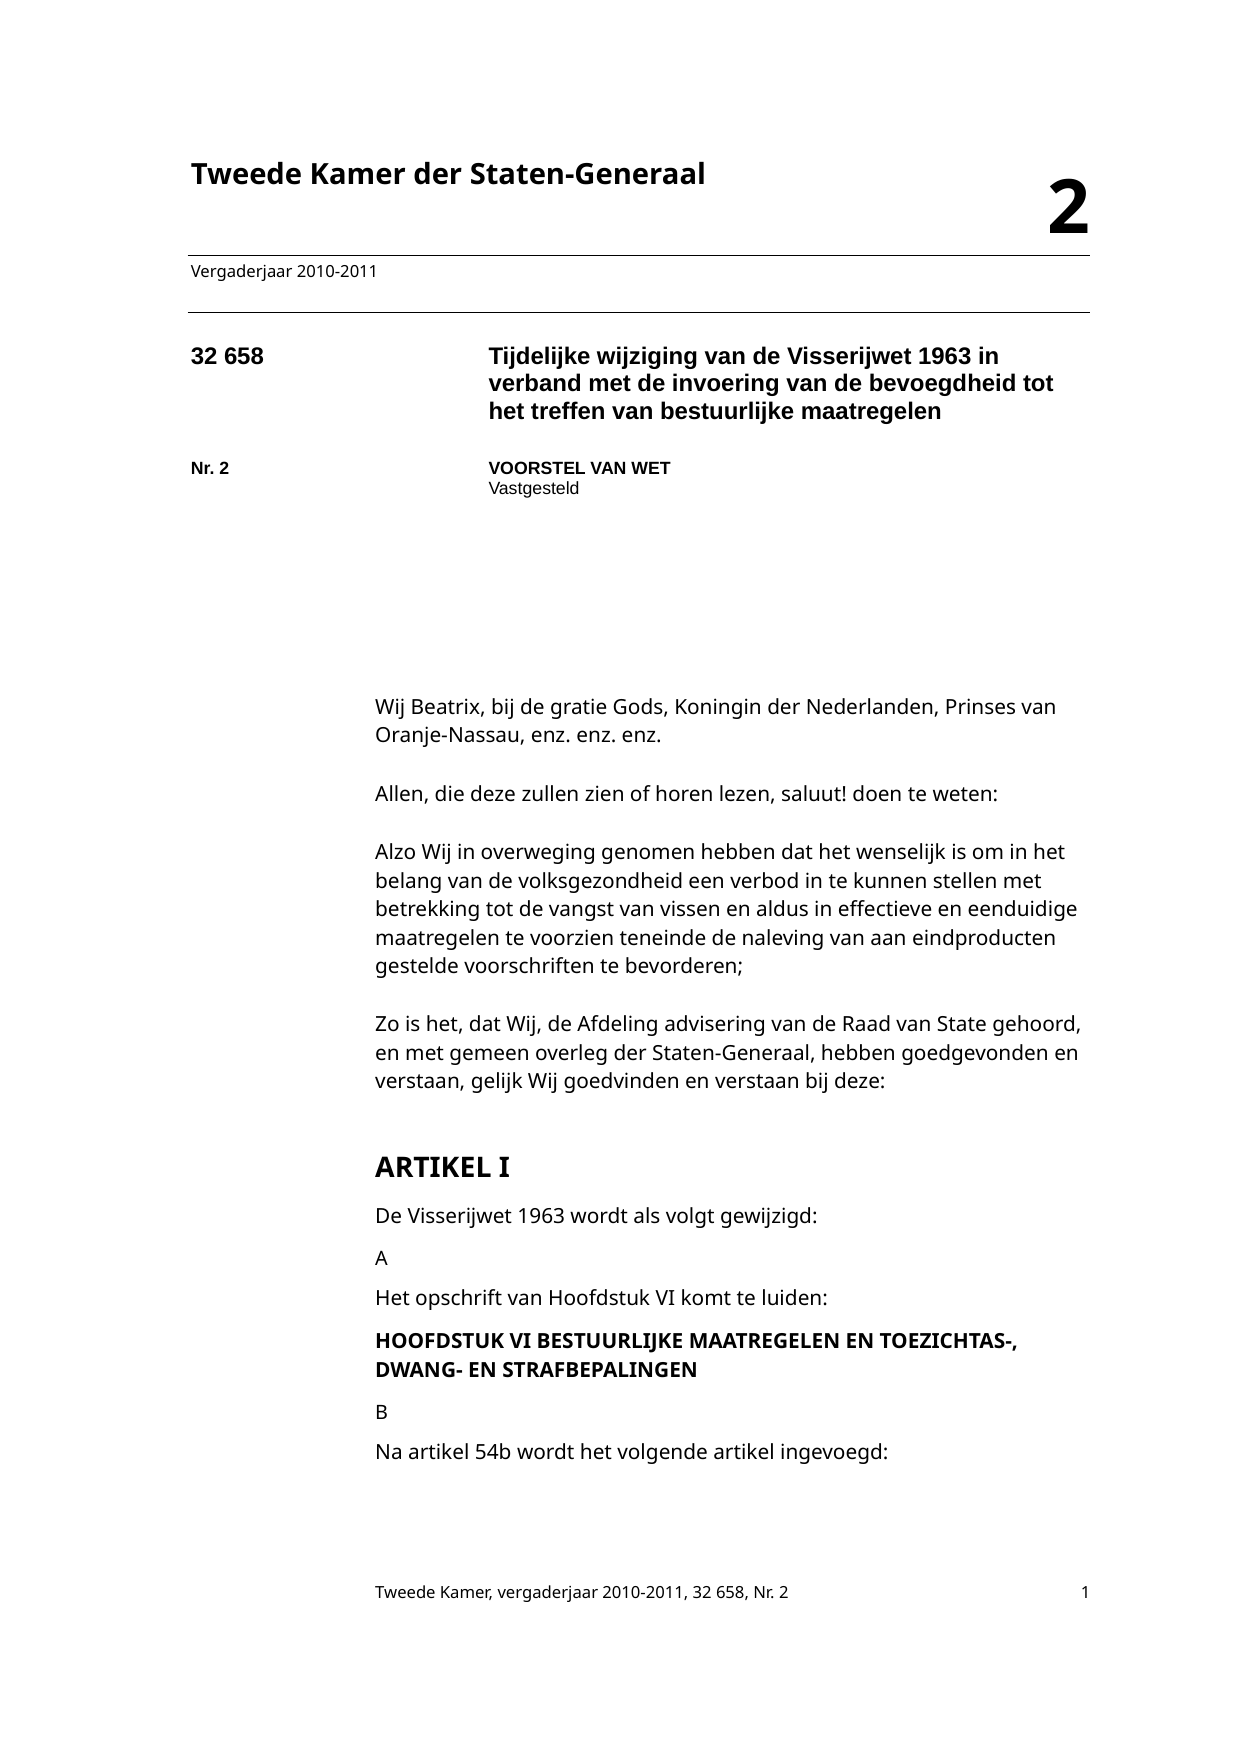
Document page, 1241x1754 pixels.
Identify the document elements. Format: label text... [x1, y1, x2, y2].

table_cell Vergaderjaar 2010-2011 [188, 256, 485, 312]
text Wij Beatrix, bij de gratie Gods, Koningin der Nederlanden, Prinses van Oranje-Nassau, enz. enz. enz. [375, 692, 1090, 749]
table_cell [485, 256, 1090, 312]
table_cell 32 658 [188, 339, 485, 454]
text De Visserijwet 1963 wordt als volgt gewijzigd: [375, 1201, 1090, 1229]
text Na artikel 54b wordt het volgende artikel ingevoegd: [375, 1437, 1090, 1466]
text Allen, die deze zullen zien of horen lezen, saluut! doen te weten: [375, 779, 1090, 807]
text Het opschrift van Hoofdstuk VI komt te luiden: [375, 1283, 1090, 1312]
text A [375, 1244, 1090, 1271]
text B [375, 1398, 1090, 1426]
table_header 2 [910, 150, 1090, 255]
table_header Tweede Kamer der Staten-Generaal [188, 150, 909, 255]
text Alzo Wij in overweging genomen hebben dat het wenselijk is om in het belang van de volksgezondheid een verbod in te kunnen stellen met betrekking tot de vangst van vissen en aldus in effectieve en eenduidige maatregelen te voorzien teneinde de naleving van aan eindproducten gestelde voorschriften te bevorderen; [375, 837, 1090, 979]
text HOOFDSTUK VI BESTUURLIJKE MAATREGELEN EN TOEZICHTAS-, DWANG- EN STRAFBEPALINGEN [375, 1327, 1090, 1383]
table_cell [188, 313, 485, 339]
table_cell VOORSTEL VAN WET Vastgesteld [485, 455, 1090, 573]
text Zo is het, dat Wij, de Afdeling advisering van de Raad van State gehoord, en met gemeen overleg der Staten-Generaal, hebben goedgevonden en verstaan, gelijk Wij goedvinden en verstaan bij deze: [375, 1009, 1090, 1095]
table_cell Nr. 2 [188, 455, 485, 573]
subtitle ARTIKEL I [375, 1147, 1090, 1186]
table_cell Tijdelijke wijziging van de Visserijwet 1963 in verband met de invoering van de bevoegdheid tot het treffen van bestuurlijke maatregelen [485, 339, 1090, 454]
table_cell [485, 313, 1090, 339]
